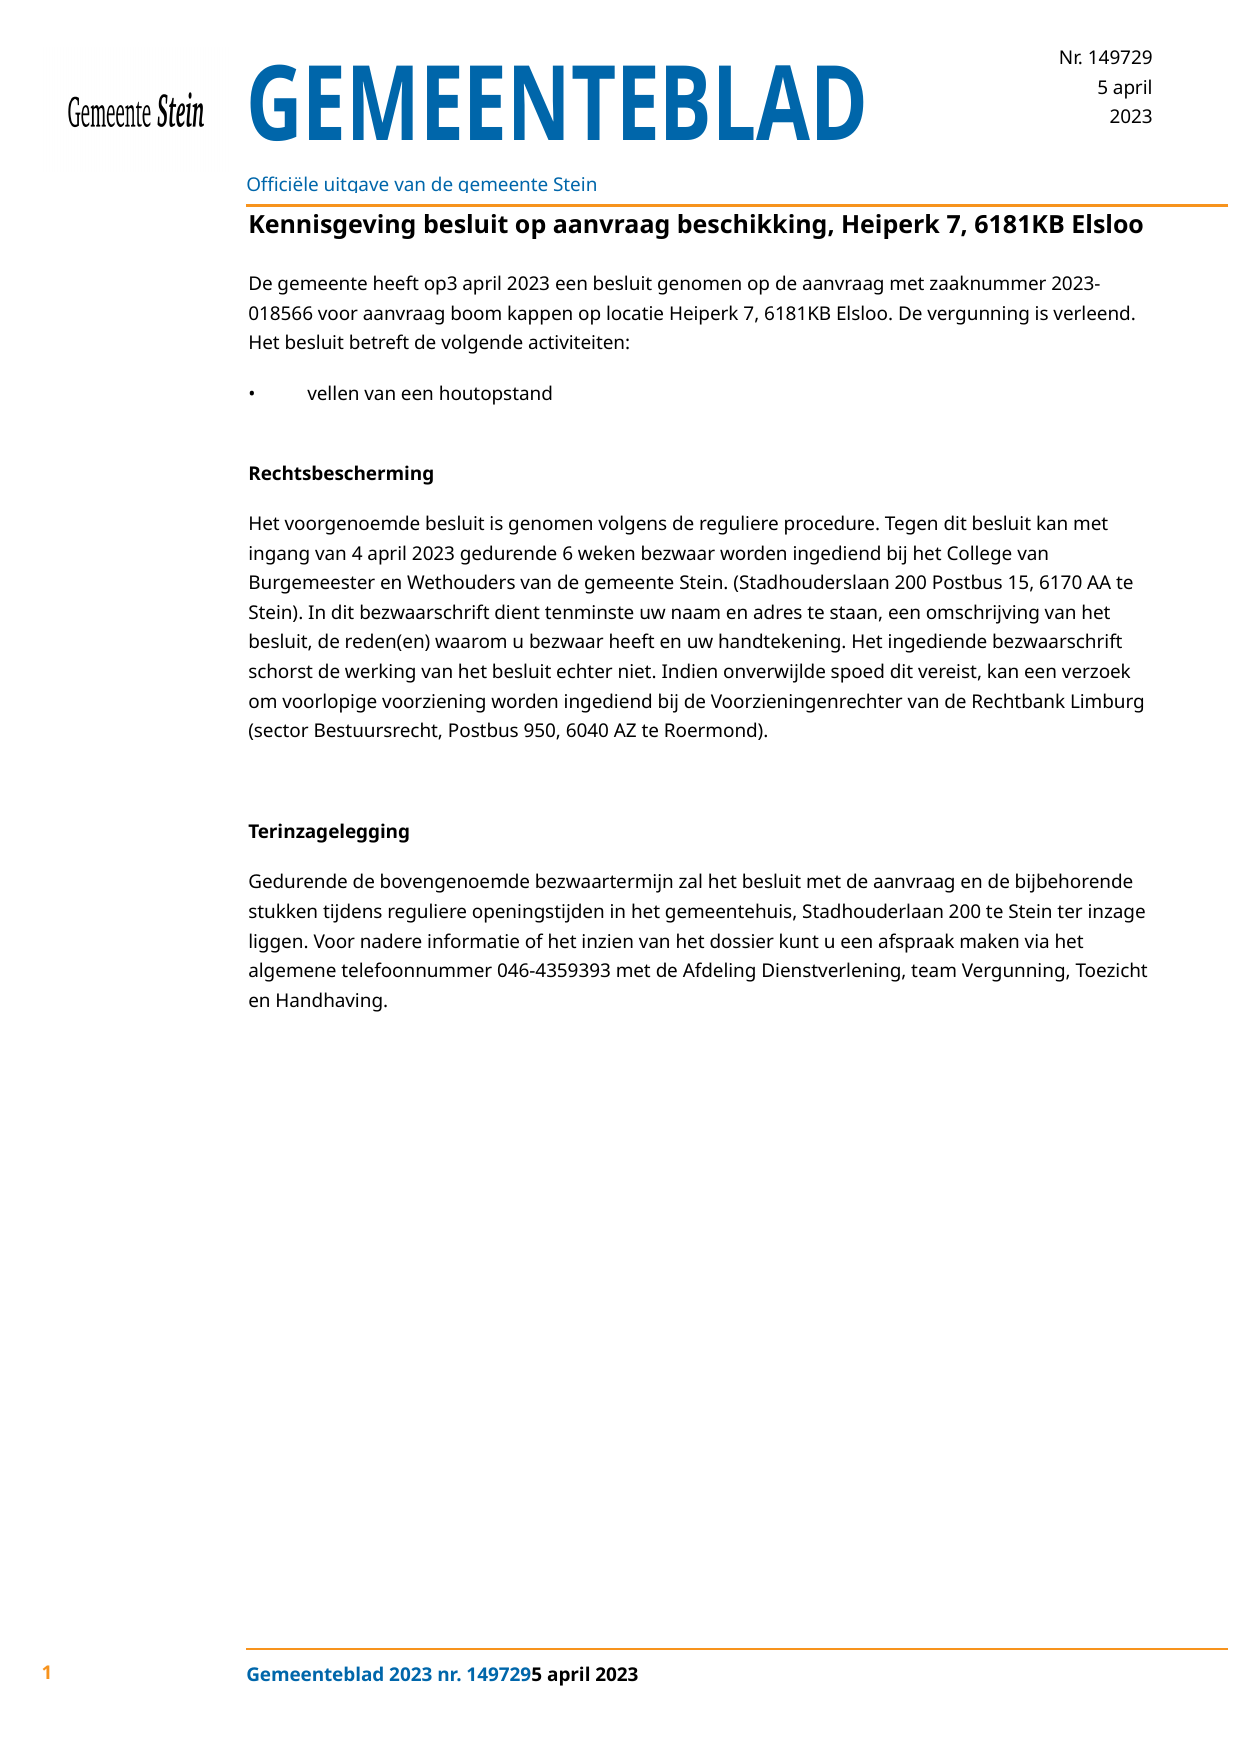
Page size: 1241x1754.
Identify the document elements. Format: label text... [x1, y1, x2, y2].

text Kennisgeving besluit op aanvraag beschikking, Heiperk 7, 6181KB Elsloo [248, 207, 1152, 241]
text Terinzagelegging [248, 818, 1152, 844]
text Gedurende de bovengenoemde bezwaartermijn zal het besluit met de aanvraag en de bijbehorende stukken tijdens reguliere openingstijden in het gemeentehuis, Stadhouderlaan 200 te Stein ter inzage liggen. Voor nadere informatie of het inzien van het dossier kunt u een afspraak maken via het algemene telefoonnummer 046-4359393 met de Afdeling Dienstverlening, team Vergunning, Toezicht en Handhaving. [248, 869, 1152, 1013]
text De gemeente heeft op3 april 2023 een besluit genomen op de aanvraag met zaaknummer 2023-018566 voor aanvraag boom kappen op locatie Heiperk 7, 6181KB Elsloo. De vergunning is verleend. Het besluit betreft de volgende activiteiten: [248, 270, 1152, 355]
picture [41, 47, 231, 172]
text Rechtsbescherming [248, 460, 1152, 486]
list vellen van een houtopstand [248, 380, 1152, 406]
text Het voorgenoemde besluit is genomen volgens de reguliere procedure. Tegen dit besluit kan met ingang van 4 april 2023 gedurende 6 weken bezwaar worden ingediend bij het College van Burgemeester en Wethouders van de gemeente Stein. (Stadhouderslaan 200 Postbus 15, 6170 AA te Stein). In dit bezwaarschrift dient tenminste uw naam en adres te staan, een omschrijving van het besluit, de reden(en) waarom u bezwaar heeft en uw handtekening. Het ingediende bezwaarschrift schorst de werking van het besluit echter niet. Indien onverwijlde spoed dit vereist, kan een verzoek om voorlopige voorziening worden ingediend bij de Voorzieningenrechter van de Rechtbank Limburg (sector Bestuursrecht, Postbus 950, 6040 AZ te Roermond). [248, 510, 1152, 743]
